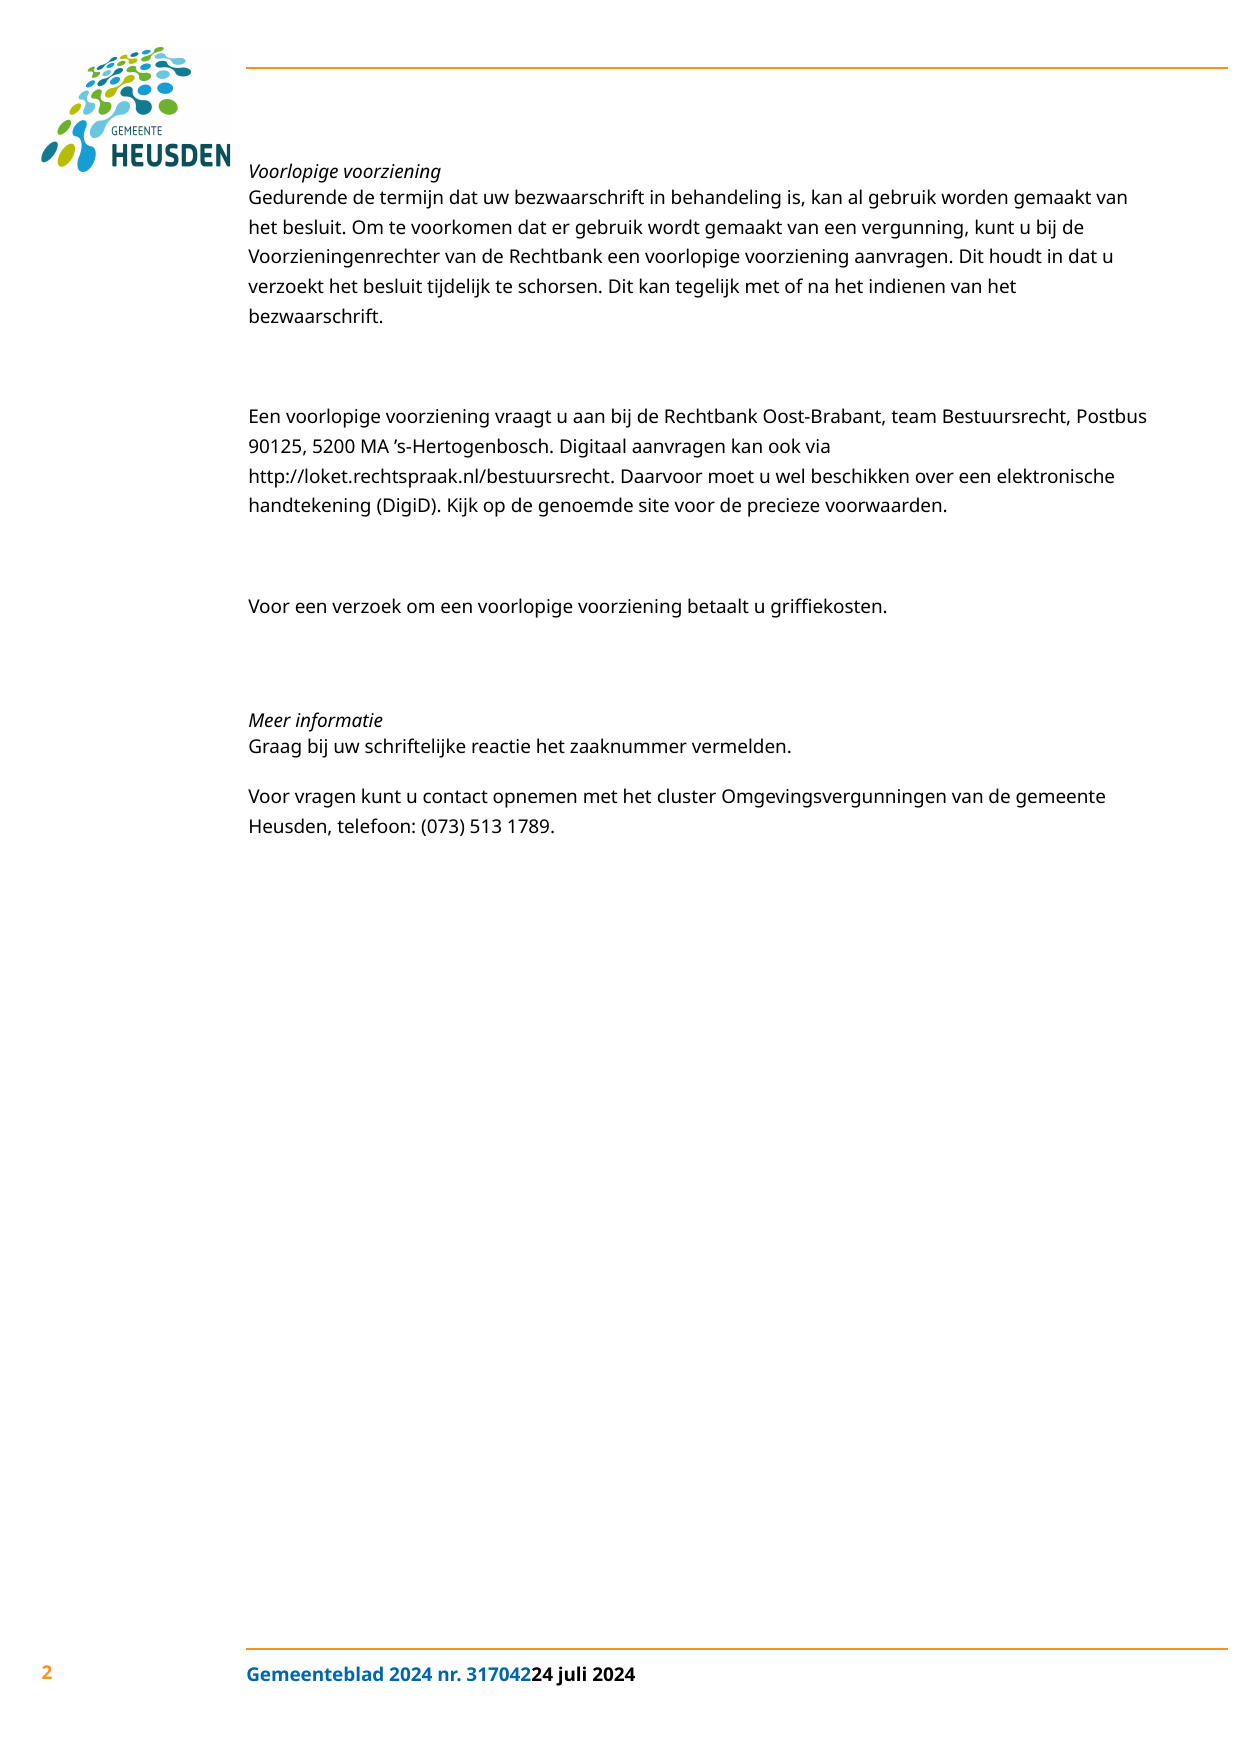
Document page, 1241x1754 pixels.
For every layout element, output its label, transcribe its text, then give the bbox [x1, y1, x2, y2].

text Voor vragen kunt u contact opnemen met het cluster Omgevingsvergunningen van de gemeente Heusden, telefoon: (073) 513 1789. [248, 784, 1152, 839]
text Voor een verzoek om een voorlopige voorziening betaalt u griffiekosten. [248, 593, 1152, 619]
text Voorlopige voorziening [248, 159, 1152, 184]
text Een voorlopige voorziening vraagt u aan bij de Rechtbank Oost-Brabant, team Bestuursrecht, Postbus 90125, 5200 MA ’s-Hertogenbosch. Digitaal aanvragen kan ook via http://loket.rechtspraak.nl/bestuursrecht. Daarvoor moet u wel beschikken over een elektronische handtekening (DigiD). Kijk op de genoemde site voor de precieze voorwaarden. [248, 404, 1152, 518]
text Gedurende de termijn dat uw bezwaarschrift in behandeling is, kan al gebruik worden gemaakt van het besluit. Om te voorkomen dat er gebruik wordt gemaakt van een vergunning, kunt u bij de Voorzieningenrechter van de Rechtbank een voorlopige voorziening aanvragen. Dit houdt in dat u verzoekt het besluit tijdelijk te schorsen. Dit kan tegelijk met of na het indienen van het bezwaarschrift. [248, 184, 1152, 328]
text Meer informatie [248, 708, 1152, 733]
picture [41, 47, 231, 172]
text Graag bij uw schriftelijke reactie het zaaknummer vermelden. [248, 733, 1152, 759]
